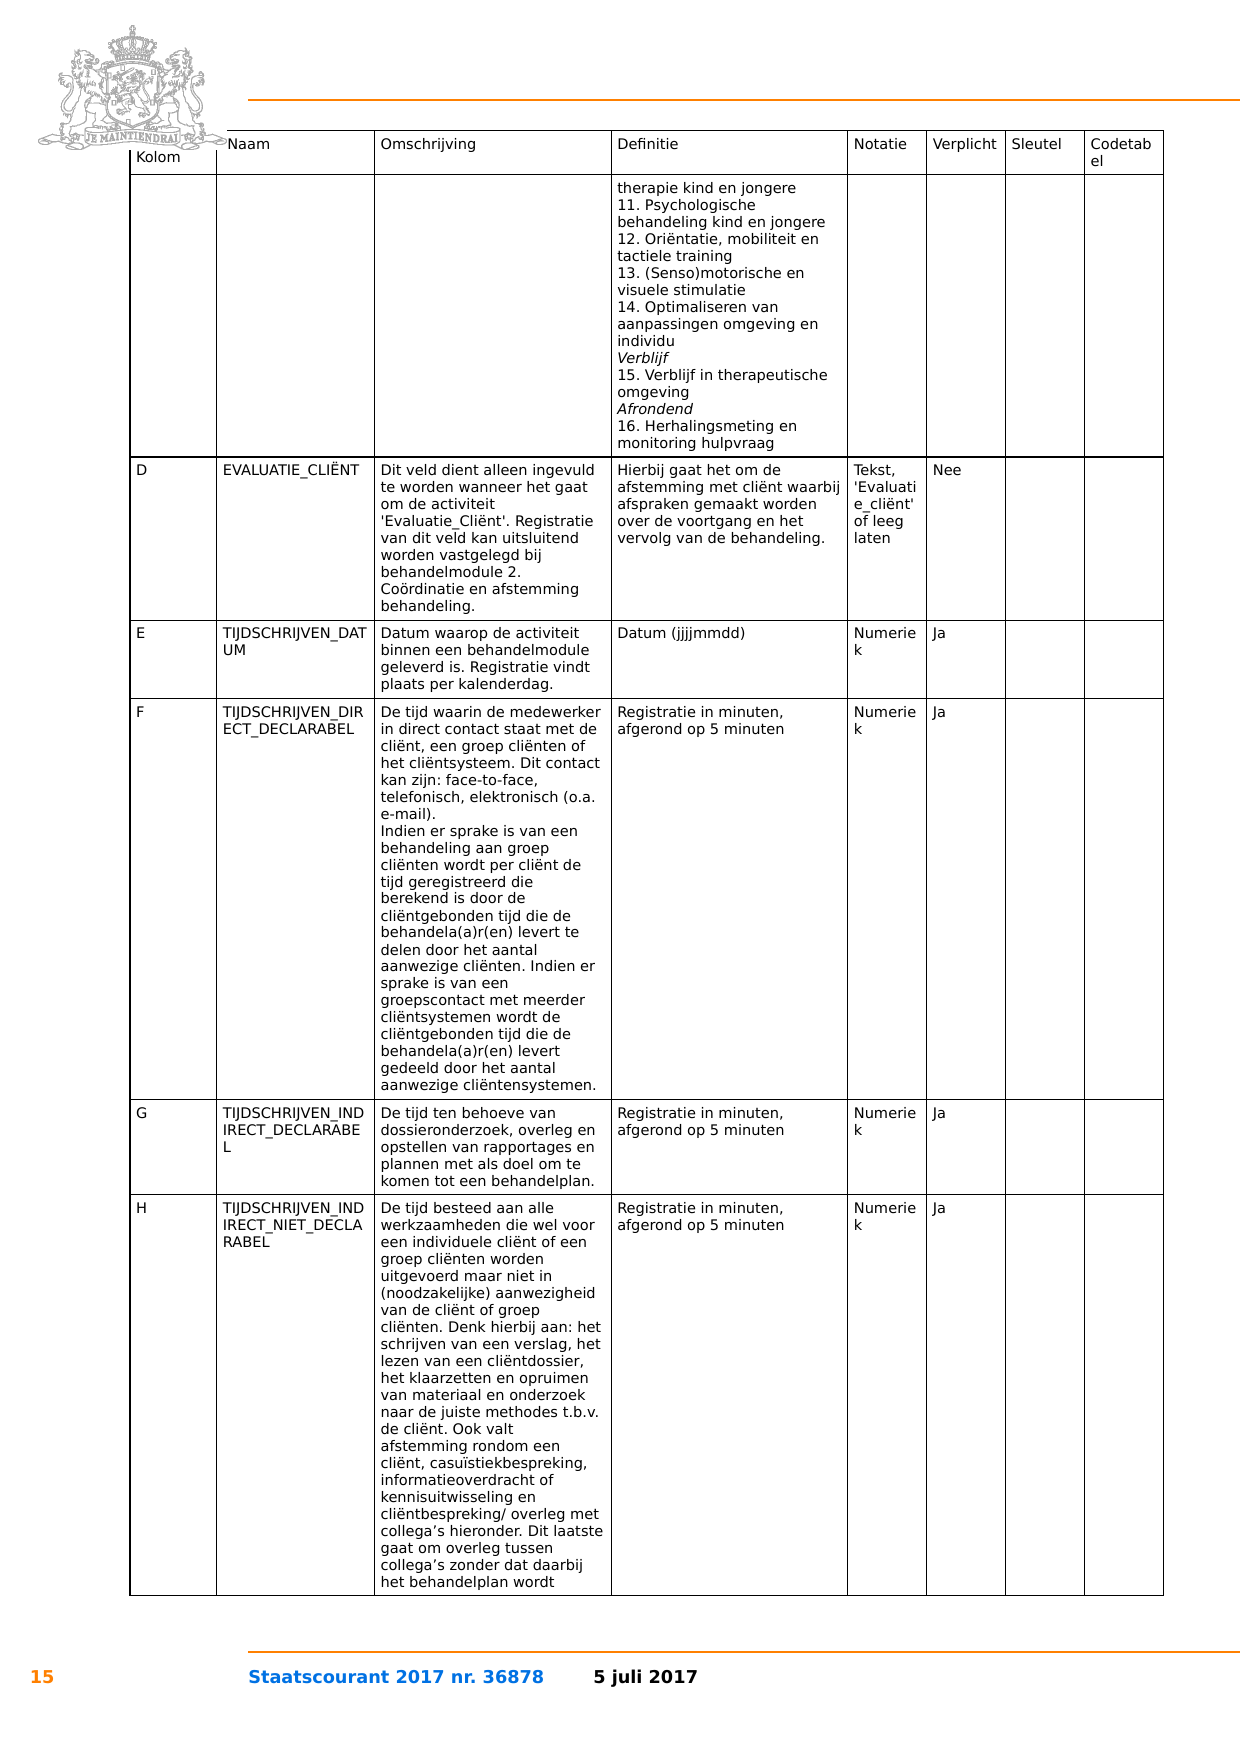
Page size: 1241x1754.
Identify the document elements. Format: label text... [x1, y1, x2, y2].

table_cell Datum (jjjjmmdd) [612, 621, 847, 698]
table_cell Numeriek [848, 1100, 926, 1194]
table_header Notatie [848, 131, 926, 174]
table_cell De tijd waarin de medewerker in direct contact staat met de cliënt, een groep cliënten of het cliëntsysteem. Dit contact kan zijn: face-to-face, telefonisch, elektronisch (o.a. e-mail). Indien er sprake is van een behandeling aan groep cliënten wordt per cliënt de tijd geregistreerd die berekend is door de cliëntgebonden tijd die de behandela(a)r(en) levert te delen door het aantal aanwezige cliënten. Indien er sprake is van een groepscontact met meerder cliëntsystemen wordt de cliëntgebonden tijd die de behandela(a)r(en) levert gedeeld door het aantal aanwezige cliëntensystemen. [375, 699, 611, 1099]
table_header Kolom [131, 150, 216, 174]
table_header Verplicht [927, 131, 1005, 174]
table_cell Numeriek [848, 1195, 926, 1595]
table_cell Registratie in minuten, afgerond op 5 minuten [612, 699, 847, 1099]
table_cell Hierbij gaat het om de afstemming met cliënt waarbij afspraken gemaakt worden over de voortgang en het vervolg van de behandeling. [612, 458, 847, 619]
table_cell Ja [927, 699, 1005, 1099]
table_cell E [131, 621, 216, 698]
table_cell Ja [927, 1100, 1005, 1194]
table_cell De tijd besteed aan alle werkzaamheden die wel voor een individuele cliënt of een groep cliënten worden uitgevoerd maar niet in (noodzakelijke) aanwezigheid van de cliënt of groep cliënten. Denk hierbij aan: het schrijven van een verslag, het lezen van een cliëntdossier, het klaarzetten en opruimen van materiaal en onderzoek naar de juiste methodes t.b.v. de cliënt. Ook valt afstemming rondom een cliënt, casuïstiekbespreking, informatieoverdracht of kennisuitwisseling en cliëntbespreking/ overleg met collega’s hieronder. Dit laatste gaat om overleg tussen collega’s zonder dat daarbij het behandelplan wordt [375, 1195, 611, 1595]
table_cell Tekst, 'Evaluatie_cliënt' of leeg laten [848, 458, 926, 619]
table_cell Ja [927, 1195, 1005, 1595]
table_cell TIJDSCHRIJVEN_DIRECT_DECLARABEL [217, 699, 374, 1099]
table_cell [1085, 458, 1163, 619]
table_cell [1085, 1195, 1163, 1595]
table_cell EVALUATIE_CLIËNT [217, 458, 374, 619]
table_header Omschrijving [375, 131, 611, 174]
table_cell TIJDSCHRIJVEN_DATUM [217, 621, 374, 698]
table_cell De tijd ten behoeve van dossieronderzoek, overleg en opstellen van rapportages en plannen met als doel om te komen tot een behandelplan. [375, 1100, 611, 1194]
table_cell TIJDSCHRIJVEN_INDIRECT_DECLARABEL [217, 1100, 374, 1194]
table_cell [848, 175, 926, 456]
table_cell H [131, 1195, 216, 1595]
table_cell Numeriek [848, 621, 926, 698]
table_cell [1085, 175, 1163, 456]
table_cell Registratie in minuten, afgerond op 5 minuten [612, 1100, 847, 1194]
table_cell [1085, 621, 1163, 698]
table_cell [375, 175, 611, 456]
table_cell [1006, 699, 1084, 1099]
table_cell [217, 175, 374, 456]
table_cell [131, 175, 216, 456]
table_cell [1006, 621, 1084, 698]
table_cell Registratie in minuten, afgerond op 5 minuten [612, 1195, 847, 1595]
table_cell [1085, 699, 1163, 1099]
table_header Definitie [612, 131, 847, 174]
table_cell Numeriek [848, 699, 926, 1099]
table_header Sleutel [1006, 131, 1084, 174]
table_cell Datum waarop de activiteit binnen een behandelmodule geleverd is. Registratie vindt plaats per kalenderdag. [375, 621, 611, 698]
table_cell [1006, 175, 1084, 456]
table_cell G [131, 1100, 216, 1194]
table_cell therapie kind en jongere 11. Psychologische behandeling kind en jongere 12. Oriëntatie, mobiliteit en tactiele training 13. (Senso)motorische en visuele stimulatie 14. Optimaliseren van aanpassingen omgeving en individu Verblijf 15. Verblijf in therapeutische omgeving Afrondend 16. Herhalingsmeting en monitoring hulpvraag [612, 175, 847, 456]
table_cell D [131, 458, 216, 619]
table_cell [1006, 1195, 1084, 1595]
table_cell Nee [927, 458, 1005, 619]
table_header Naam [217, 131, 374, 174]
picture [38, 25, 227, 150]
table_cell [1006, 458, 1084, 619]
table_cell F [131, 699, 216, 1099]
table_cell [1085, 1100, 1163, 1194]
table_cell [927, 175, 1005, 456]
table_cell [1006, 1100, 1084, 1194]
table_header Codetabel [1085, 131, 1163, 174]
table_cell Dit veld dient alleen ingevuld te worden wanneer het gaat om de activiteit 'Evaluatie_Cliënt'. Registratie van dit veld kan uitsluitend worden vastgelegd bij behandelmodule 2. Coördinatie en afstemming behandeling. [375, 458, 611, 619]
table_cell TIJDSCHRIJVEN_INDIRECT_NIET_DECLARABEL [217, 1195, 374, 1595]
table_cell Ja [927, 621, 1005, 698]
